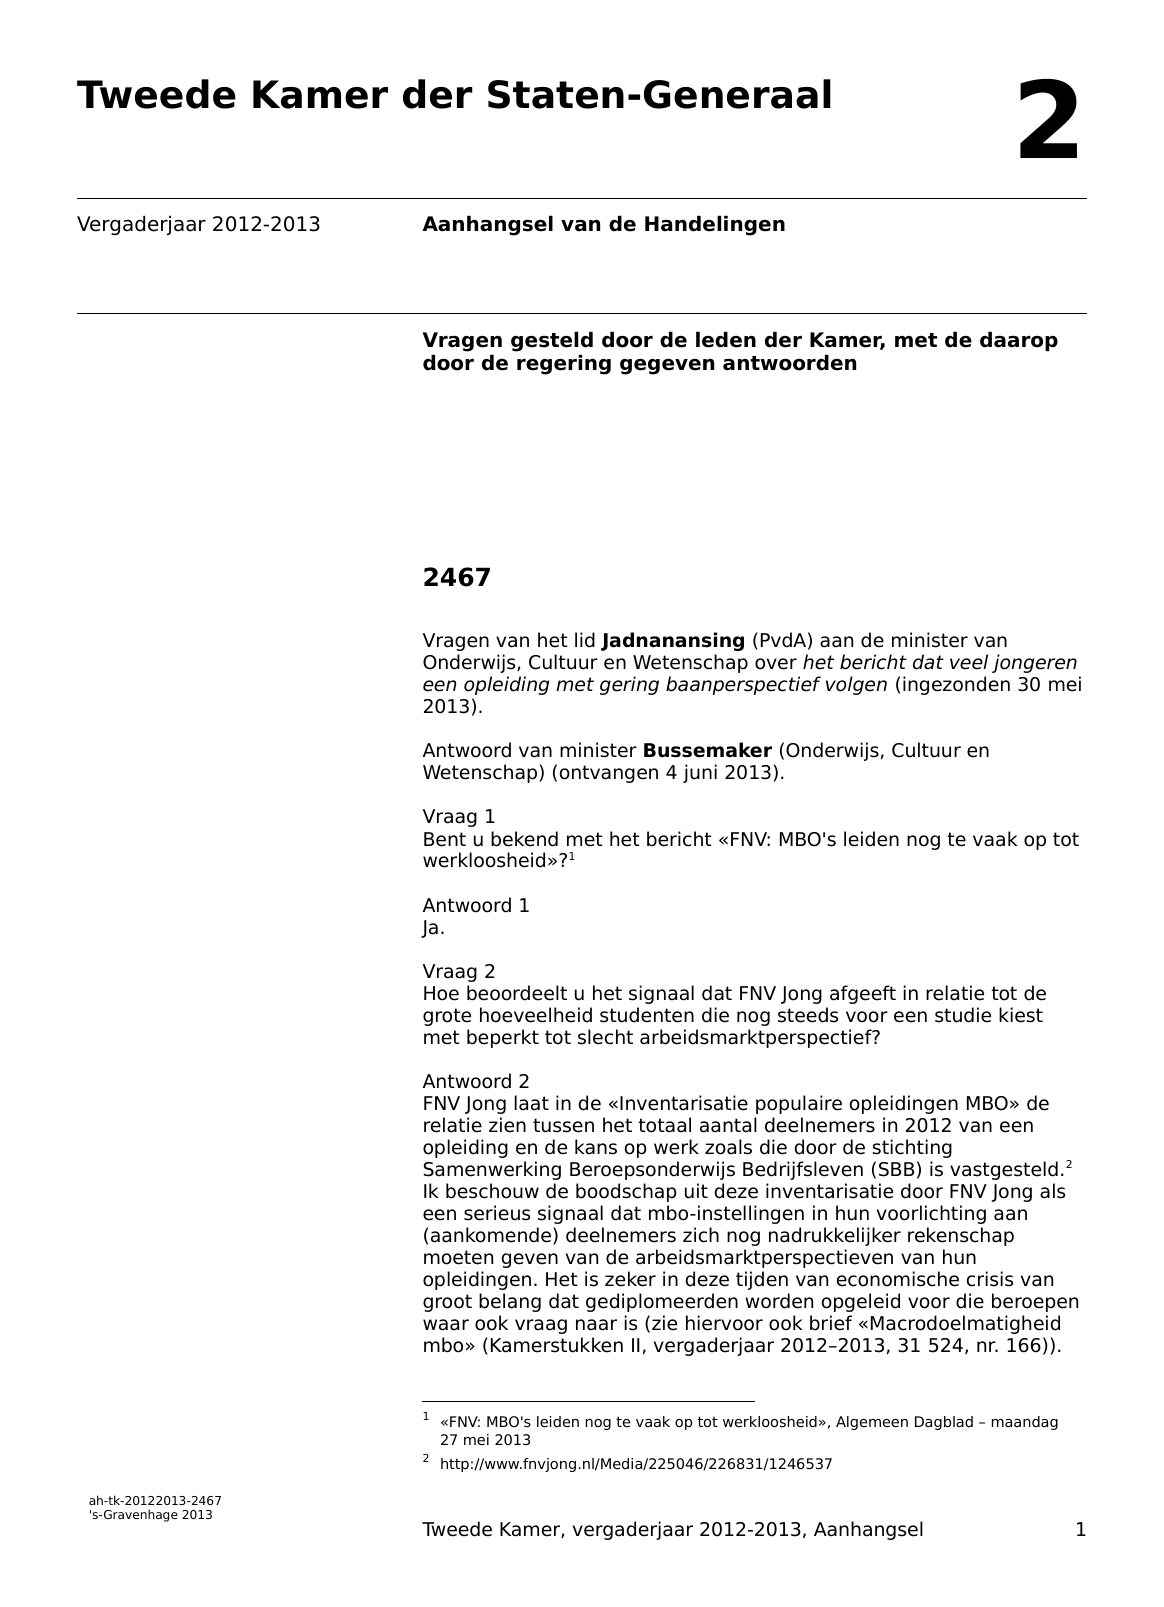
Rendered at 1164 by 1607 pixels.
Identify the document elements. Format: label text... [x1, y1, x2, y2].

text Vraag 2 [422, 961, 1087, 983]
text Bent u bekend met het bericht «FNV: MBO's leiden nog te vaak op tot werkloosheid»? [422, 828, 1087, 872]
table_cell Vragen gesteld door de leden der Kamer, met de daarop door de regering gegeven antwoorden [422, 314, 1087, 375]
text Antwoord 1 [422, 894, 1087, 917]
text 2467 [422, 563, 1087, 592]
text Antwoord 2 [422, 1071, 1087, 1093]
text Antwoord van minister Bussemaker (Onderwijs, Cultuur en Wetenschap) (ontvangen 4 juni 2013). [422, 740, 1087, 784]
text Vragen van het lid Jadnanansing (PvdA) aan de minister van Onderwijs, Cultuur en Wetenschap over het bericht dat veel jongeren een opleiding met gering baanperspectief volgen (ingezonden 30 mei 2013). [422, 630, 1087, 718]
table_cell [77, 314, 422, 375]
text Ja. [422, 917, 1087, 938]
table_cell Vergaderjaar 2012-2013 [77, 199, 422, 313]
text http://www.fnvjong.nl/Media/225046/226831/1246537 [422, 1452, 1087, 1474]
text ah-tk-20122013-2467 [88, 1494, 323, 1508]
text «FNV: MBO's leiden nog te vaak op tot werkloosheid», Algemeen Dagblad – maandag 27 mei 2013 [422, 1410, 1087, 1449]
text Vraag 1 [422, 806, 1087, 828]
text Hoe beoordeelt u het signaal dat FNV Jong afgeeft in relatie tot de grote hoeveelheid studenten die nog steeds voor een studie kiest met beperkt tot slecht arbeidsmarktperspectief? [422, 983, 1087, 1049]
table_header 2 [886, 59, 1087, 198]
text 's-Gravenhage 2013 [88, 1508, 323, 1522]
text Ik beschouw de boodschap uit deze inventarisatie door FNV Jong als een serieus signaal dat mbo-instellingen in hun voorlichting aan (aankomende) deelnemers zich nog nadrukkelijker rekenschap moeten geven van de arbeidsmarktperspectieven van hun opleidingen. Het is zeker in deze tijden van economische crisis van groot belang dat gediplomeerden worden opgeleid voor die beroepen waar ook vraag naar is (zie hiervoor ook brief «Macrodoelmatigheid mbo» (Kamerstukken II, vergaderjaar 2012–2013, 31 524, nr. 166)). [422, 1181, 1087, 1357]
table_header Tweede Kamer der Staten-Generaal [77, 59, 886, 198]
table_cell Aanhangsel van de Handelingen [422, 199, 1087, 313]
text FNV Jong laat in de «Inventarisatie populaire opleidingen MBO» de relatie zien tussen het totaal aantal deelnemers in 2012 van een opleiding en de kans op werk zoals die door de stichting Samenwerking Beroepsonderwijs Bedrijfsleven (SBB) is vastgesteld. [422, 1093, 1087, 1181]
